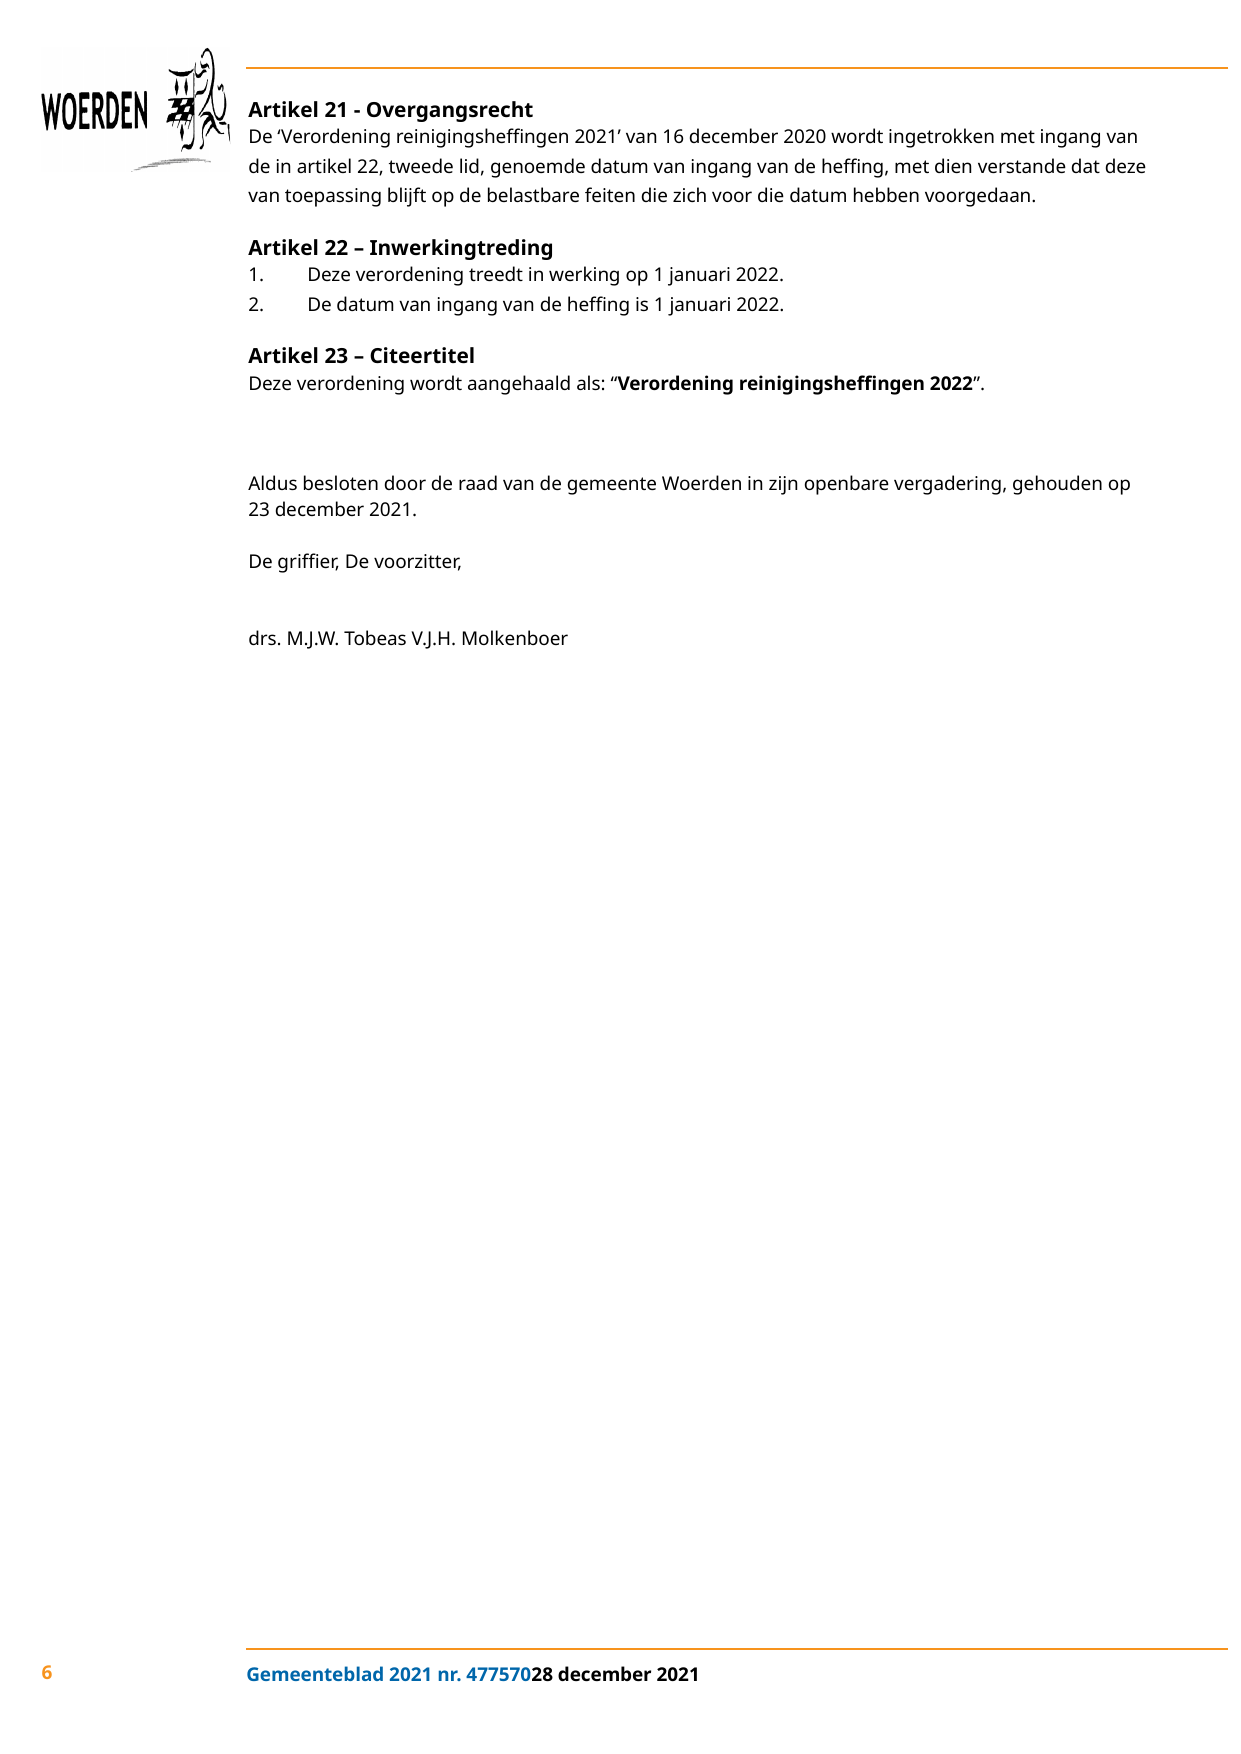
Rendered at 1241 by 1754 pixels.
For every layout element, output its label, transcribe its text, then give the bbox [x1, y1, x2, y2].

text De ‘Verordening reinigingsheffingen 2021’ van 16 december 2020 wordt ingetrokken met ingang van de in artikel 22, tweede lid, genoemde datum van ingang van de heffing, met dien verstande dat deze van toepassing blijft op de belastbare feiten die zich voor die datum hebben voorgedaan. [248, 123, 1152, 208]
list De datum van ingang van de heffing is 1 januari 2022. [248, 291, 1152, 317]
list Deze verordening treedt in werking op 1 januari 2022. [248, 261, 1152, 287]
text drs. M.J.W. Tobeas V.J.H. Molkenboer [248, 625, 1152, 651]
picture [41, 47, 231, 172]
text Artikel 21 - Overgangsrecht [248, 95, 1152, 123]
text Aldus besloten door de raad van de gemeente Woerden in zijn openbare vergadering, gehouden op 23 december 2021. [248, 471, 1152, 522]
text Artikel 22 – Inwerkingtreding [248, 233, 1152, 261]
text Deze verordening wordt aangehaald als: “Verordening reinigingsheffingen 2022”. [248, 370, 1152, 395]
text Artikel 23 – Citeertitel [248, 341, 1152, 370]
text De griffier, De voorzitter, [248, 548, 1152, 573]
